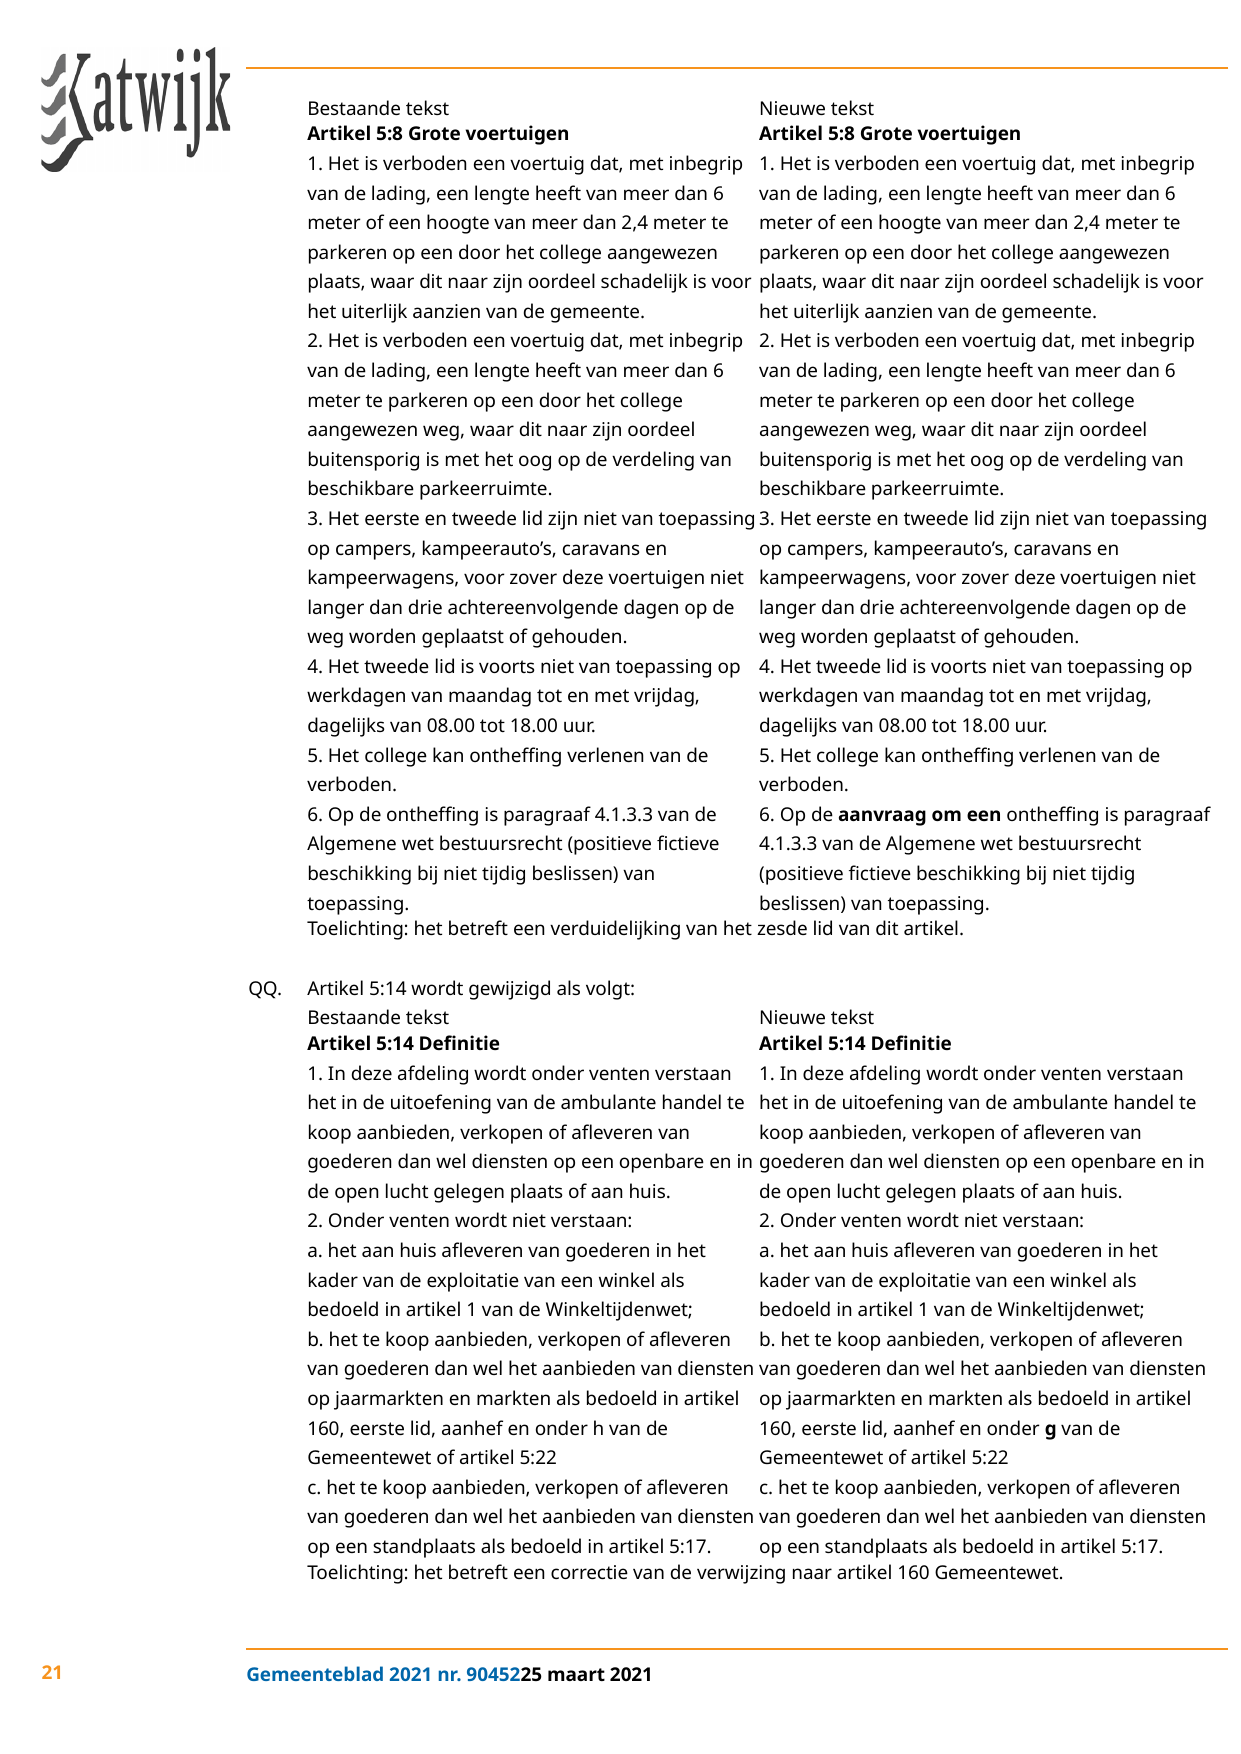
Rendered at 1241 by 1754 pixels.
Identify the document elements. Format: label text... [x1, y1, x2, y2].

list Toelichting: het betreft een verduidelijking van het zesde lid van dit artikel. [248, 916, 1152, 941]
table_header Bestaande tekst [307, 95, 759, 121]
table_header Nieuwe tekst [759, 1005, 1211, 1030]
picture [41, 47, 231, 172]
table_cell Artikel 5:14 Definitie 1. In deze afdeling wordt onder venten verstaan het in de uitoefening van de ambulante handel te koop aanbieden, verkopen of afleveren van goederen dan wel diensten op een openbare en in de open lucht gelegen plaats of aan huis. 2. Onder venten wordt niet verstaan: a. het aan huis afleveren van goederen in het kader van de exploitatie van een winkel als bedoeld in artikel 1 van de Winkeltijdenwet; b. het te koop aanbieden, verkopen of afleveren van goederen dan wel het aanbieden van diensten op jaarmarkten en markten als bedoeld in artikel 160, eerste lid, aanhef en onder g van de Gemeentewet of artikel 5:22 c. het te koop aanbieden, verkopen of afleveren van goederen dan wel het aanbieden van diensten op een standplaats als bedoeld in artikel 5:17. [759, 1030, 1211, 1559]
table_header Nieuwe tekst [759, 95, 1211, 121]
list Artikel 5:14 wordt gewijzigd als volgt: [248, 975, 1152, 1001]
list Toelichting: het betreft een correctie van de verwijzing naar artikel 160 Gemeentewet. [248, 1559, 1152, 1585]
table_cell Artikel 5:8 Grote voertuigen 1. Het is verboden een voertuig dat, met inbegrip van de lading, een lengte heeft van meer dan 6 meter of een hoogte van meer dan 2,4 meter te parkeren op een door het college aangewezen plaats, waar dit naar zijn oordeel schadelijk is voor het uiterlijk aanzien van de gemeente. 2. Het is verboden een voertuig dat, met inbegrip van de lading, een lengte heeft van meer dan 6 meter te parkeren op een door het college aangewezen weg, waar dit naar zijn oordeel buitensporig is met het oog op de verdeling van beschikbare parkeerruimte. 3. Het eerste en tweede lid zijn niet van toepassing op campers, kampeerauto’s, caravans en kampeerwagens, voor zover deze voertuigen niet langer dan drie achtereenvolgende dagen op de weg worden geplaatst of gehouden. 4. Het tweede lid is voorts niet van toepassing op werkdagen van maandag tot en met vrijdag, dagelijks van 08.00 tot 18.00 uur. 5. Het college kan ontheffing verlenen van de verboden. 6. Op de ontheffing is paragraaf 4.1.3.3 van de Algemene wet bestuursrecht (positieve fictieve beschikking bij niet tijdig beslissen) van toepassing. [307, 121, 759, 916]
table_header Bestaande tekst [307, 1005, 759, 1030]
table_cell Artikel 5:8 Grote voertuigen 1. Het is verboden een voertuig dat, met inbegrip van de lading, een lengte heeft van meer dan 6 meter of een hoogte van meer dan 2,4 meter te parkeren op een door het college aangewezen plaats, waar dit naar zijn oordeel schadelijk is voor het uiterlijk aanzien van de gemeente. 2. Het is verboden een voertuig dat, met inbegrip van de lading, een lengte heeft van meer dan 6 meter te parkeren op een door het college aangewezen weg, waar dit naar zijn oordeel buitensporig is met het oog op de verdeling van beschikbare parkeerruimte. 3. Het eerste en tweede lid zijn niet van toepassing op campers, kampeerauto’s, caravans en kampeerwagens, voor zover deze voertuigen niet langer dan drie achtereenvolgende dagen op de weg worden geplaatst of gehouden. 4. Het tweede lid is voorts niet van toepassing op werkdagen van maandag tot en met vrijdag, dagelijks van 08.00 tot 18.00 uur. 5. Het college kan ontheffing verlenen van de verboden. 6. Op de aanvraag om een ontheffing is paragraaf 4.1.3.3 van de Algemene wet bestuursrecht (positieve fictieve beschikking bij niet tijdig beslissen) van toepassing. [759, 121, 1211, 916]
table_cell Artikel 5:14 Definitie 1. In deze afdeling wordt onder venten verstaan het in de uitoefening van de ambulante handel te koop aanbieden, verkopen of afleveren van goederen dan wel diensten op een openbare en in de open lucht gelegen plaats of aan huis. 2. Onder venten wordt niet verstaan: a. het aan huis afleveren van goederen in het kader van de exploitatie van een winkel als bedoeld in artikel 1 van de Winkeltijdenwet; b. het te koop aanbieden, verkopen of afleveren van goederen dan wel het aanbieden van diensten op jaarmarkten en markten als bedoeld in artikel 160, eerste lid, aanhef en onder h van de Gemeentewet of artikel 5:22 c. het te koop aanbieden, verkopen of afleveren van goederen dan wel het aanbieden van diensten op een standplaats als bedoeld in artikel 5:17. [307, 1030, 759, 1559]
